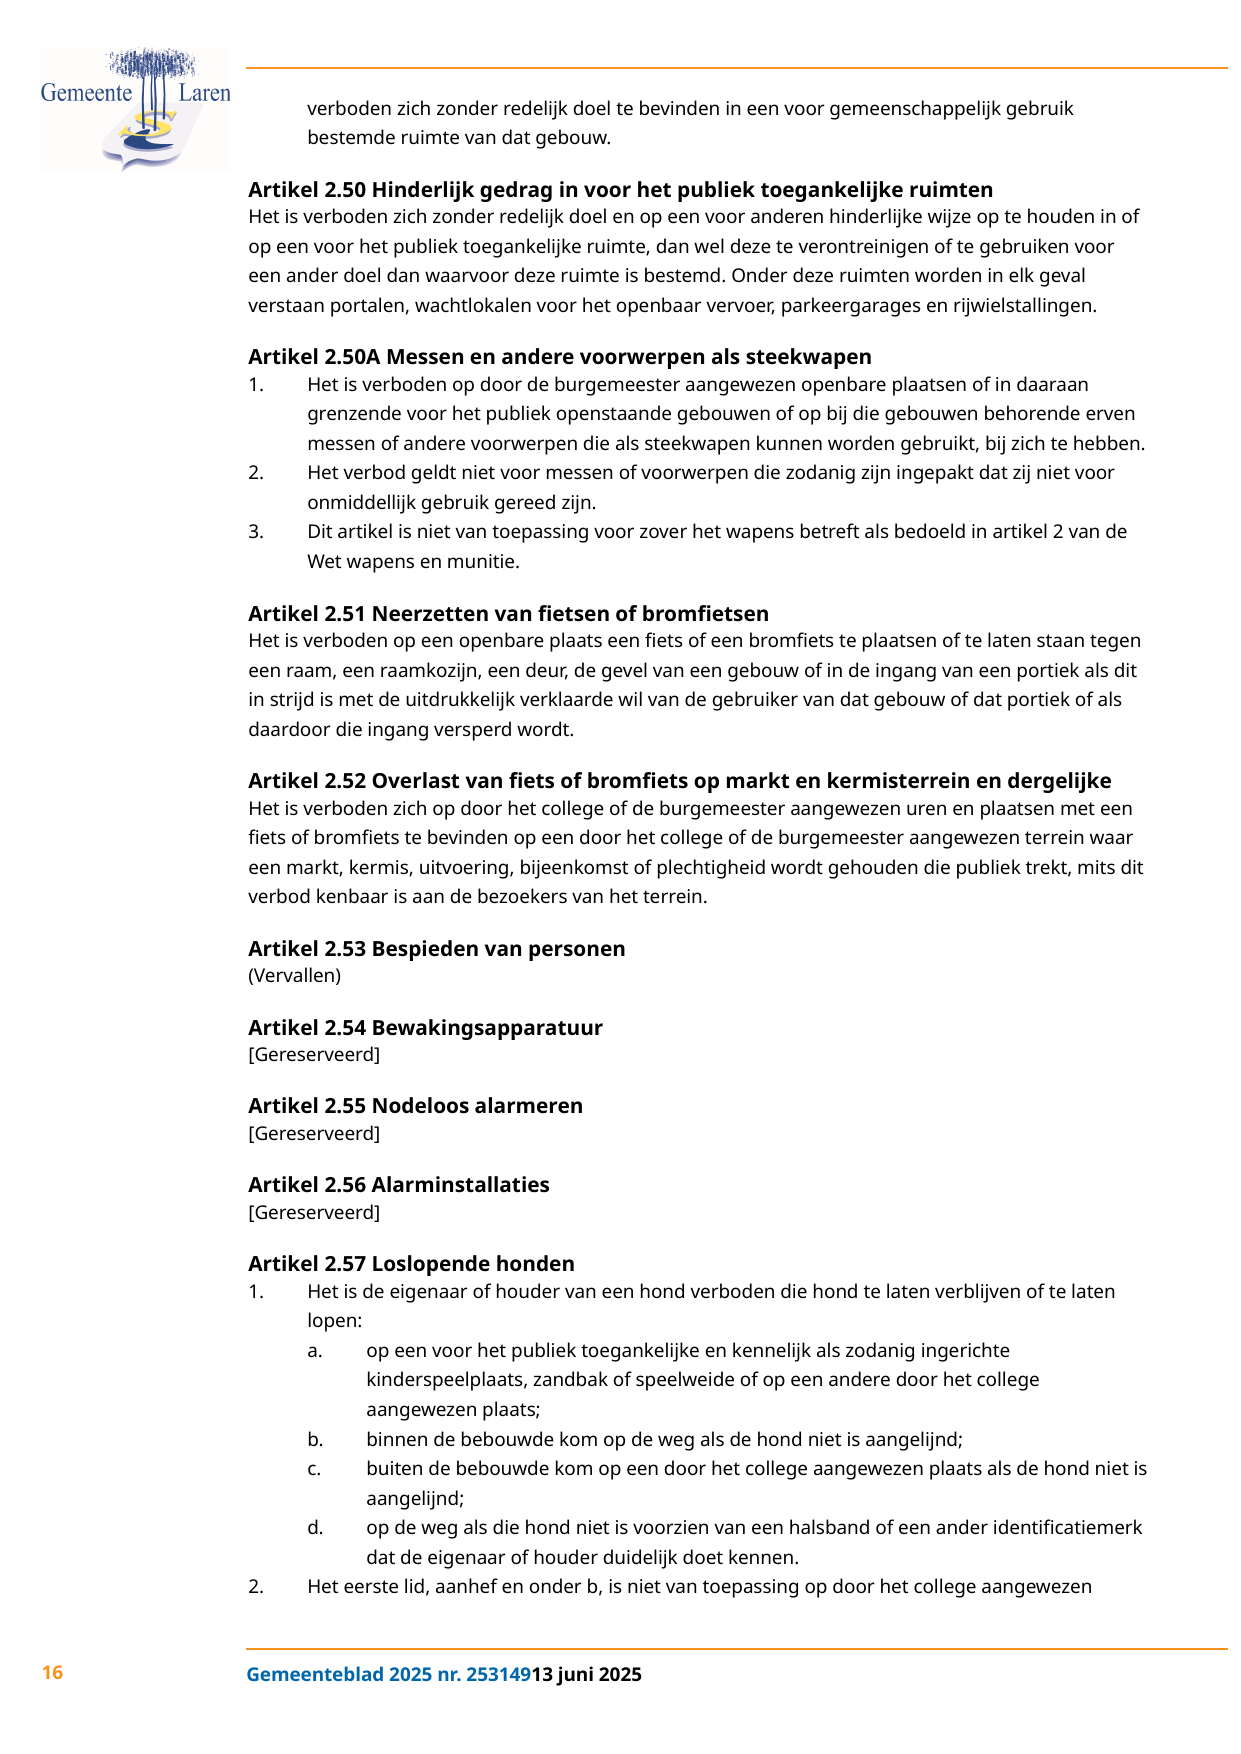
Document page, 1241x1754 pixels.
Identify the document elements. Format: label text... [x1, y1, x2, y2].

list verboden zich zonder redelijk doel te bevinden in een voor gemeenschappelijk gebruik bestemde ruimte van dat gebouw. [248, 95, 1152, 150]
list binnen de bebouwde kom op de weg als de hond niet is aangelijnd; [307, 1426, 1152, 1451]
text Artikel 2.54 Bewakingsapparatuur [248, 1013, 1152, 1041]
list Het is de eigenaar of houder van een hond verboden die hond te laten verblijven of te laten lopen: [248, 1278, 1152, 1333]
text Artikel 2.53 Bespieden van personen [248, 934, 1152, 962]
picture [41, 47, 231, 172]
text Artikel 2.50A Messen en andere voorwerpen als steekwapen [248, 342, 1152, 371]
list Het verbod geldt niet voor messen of voorwerpen die zodanig zijn ingepakt dat zij niet voor onmiddellijk gebruik gereed zijn. [248, 459, 1152, 515]
text Het is verboden zich zonder redelijk doel en op een voor anderen hinderlijke wijze op te houden in of op een voor het publiek toegankelijke ruimte, dan wel deze te verontreinigen of te gebruiken voor een ander doel dan waarvoor deze ruimte is bestemd. Onder deze ruimten worden in elk geval verstaan portalen, wachtlokalen voor het openbaar vervoer, parkeergarages en rijwielstallingen. [248, 203, 1152, 318]
text (Vervallen) [248, 962, 1152, 988]
text [Gereserveerd] [248, 1041, 1152, 1067]
text Artikel 2.56 Alarminstallaties [248, 1171, 1152, 1199]
list buiten de bebouwde kom op een door het college aangewezen plaats als de hond niet is aangelijnd; [307, 1455, 1152, 1511]
list op de weg als die hond niet is voorzien van een halsband of een ander identificatiemerk dat de eigenaar of houder duidelijk doet kennen. [307, 1514, 1152, 1570]
text Het is verboden zich op door het college of de burgemeester aangewezen uren en plaatsen met een fiets of bromfiets te bevinden op een door het college of de burgemeester aangewezen terrein waar een markt, kermis, uitvoering, bijeenkomst of plechtigheid wordt gehouden die publiek trekt, mits dit verbod kenbaar is aan de bezoekers van het terrein. [248, 795, 1152, 909]
list Het eerste lid, aanhef en onder b, is niet van toepassing op door het college aangewezen [248, 1574, 1152, 1599]
text [Gereserveerd] [248, 1199, 1152, 1225]
text Het is verboden op een openbare plaats een fiets of een bromfiets te plaatsen of te laten staan tegen een raam, een raamkozijn, een deur, de gevel van een gebouw of in de ingang van een portiek als dit in strijd is met de uitdrukkelijk verklaarde wil van de gebruiker van dat gebouw of dat portiek of als daardoor die ingang versperd wordt. [248, 627, 1152, 742]
text Artikel 2.50 Hinderlijk gedrag in voor het publiek toegankelijke ruimten [248, 175, 1152, 203]
text Artikel 2.51 Neerzetten van fietsen of bromfietsen [248, 599, 1152, 627]
list Dit artikel is niet van toepassing voor zover het wapens betreft als bedoeld in artikel 2 van de Wet wapens en munitie. [248, 519, 1152, 574]
text Artikel 2.55 Nodeloos alarmeren [248, 1092, 1152, 1120]
list op een voor het publiek toegankelijke en kennelijk als zodanig ingerichte kinderspeelplaats, zandbak of speelweide of op een andere door het college aangewezen plaats; [307, 1337, 1152, 1422]
list Het is verboden op door de burgemeester aangewezen openbare plaatsen of in daaraan grenzende voor het publiek openstaande gebouwen of op bij die gebouwen behorende erven messen of andere voorwerpen die als steekwapen kunnen worden gebruikt, bij zich te hebben. [248, 371, 1152, 456]
text Artikel 2.57 Loslopende honden [248, 1249, 1152, 1278]
text Artikel 2.52 Overlast van fiets of bromfiets op markt en kermisterrein en dergelijke [248, 766, 1152, 795]
text [Gereserveerd] [248, 1120, 1152, 1146]
